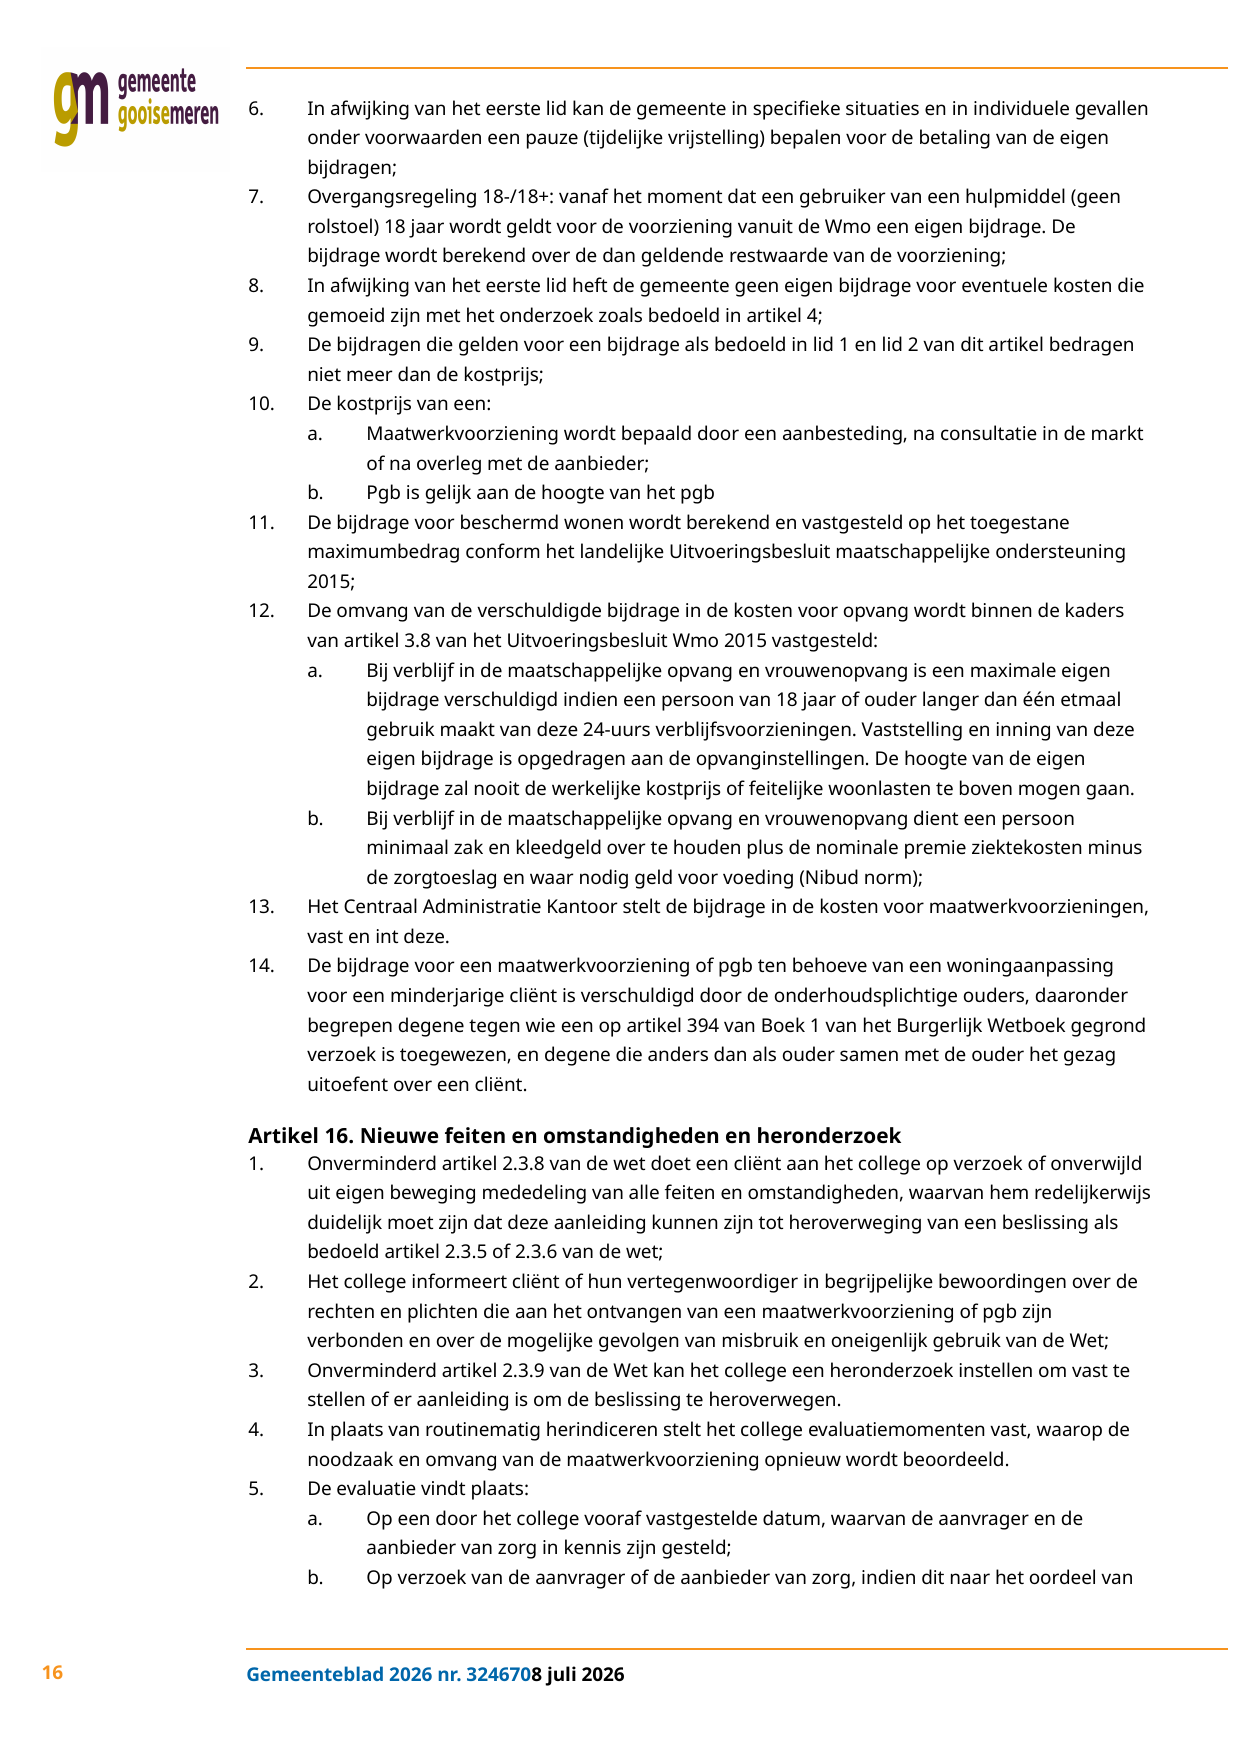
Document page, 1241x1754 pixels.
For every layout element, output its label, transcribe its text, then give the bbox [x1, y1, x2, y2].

list Het college informeert cliënt of hun vertegenwoordiger in begrijpelijke bewoordingen over de rechten en plichten die aan het ontvangen van een maatwerkvoorziening of pgb zijn verbonden en over de mogelijke gevolgen van misbruik en oneigenlijk gebruik van de Wet; [248, 1268, 1152, 1353]
list De omvang van de verschuldigde bijdrage in de kosten voor opvang wordt binnen de kaders van artikel 3.8 van het Uitvoeringsbesluit Wmo 2015 vastgesteld: [248, 598, 1152, 653]
list Onverminderd artikel 2.3.8 van de wet doet een cliënt aan het college op verzoek of onverwijld uit eigen beweging mededeling van alle feiten en omstandigheden, waarvan hem redelijkerwijs duidelijk moet zijn dat deze aanleiding kunnen zijn tot heroverweging van een beslissing als bedoeld artikel 2.3.5 of 2.3.6 van de wet; [248, 1150, 1152, 1264]
list Overgangsregeling 18-/18+: vanaf het moment dat een gebruiker van een hulpmiddel (geen rolstoel) 18 jaar wordt geldt voor de voorziening vanuit de Wmo een eigen bijdrage. De bijdrage wordt berekend over de dan geldende restwaarde van de voorziening; [248, 183, 1152, 268]
list De bijdrage voor beschermd wonen wordt berekend en vastgesteld op het toegestane maximumbedrag conform het landelijke Uitvoeringsbesluit maatschappelijke ondersteuning 2015; [248, 509, 1152, 594]
list Onverminderd artikel 2.3.9 van de Wet kan het college een heronderzoek instellen om vast te stellen of er aanleiding is om de beslissing te heroverwegen. [248, 1357, 1152, 1412]
text Artikel 16. Nieuwe feiten en omstandigheden en heronderzoek [248, 1121, 1152, 1150]
list De bijdragen die gelden voor een bijdrage als bedoeld in lid 1 en lid 2 van dit artikel bedragen niet meer dan de kostprijs; [248, 331, 1152, 387]
list De evaluatie vindt plaats: [248, 1475, 1152, 1501]
list Op een door het college vooraf vastgestelde datum, waarvan de aanvrager en de aanbieder van zorg in kennis zijn gesteld; [307, 1505, 1152, 1560]
list De kostprijs van een: [248, 391, 1152, 416]
list Maatwerkvoorziening wordt bepaald door een aanbesteding, na consultatie in de markt of na overleg met de aanbieder; [307, 420, 1152, 476]
list Bij verblijf in de maatschappelijke opvang en vrouwenopvang is een maximale eigen bijdrage verschuldigd indien een persoon van 18 jaar of ouder langer dan één etmaal gebruik maakt van deze 24-uurs verblijfsvoorzieningen. Vaststelling en inning van deze eigen bijdrage is opgedragen aan de opvanginstellingen. De hoogte van de eigen bijdrage zal nooit de werkelijke kostprijs of feitelijke woonlasten te boven mogen gaan. [307, 657, 1152, 801]
list In afwijking van het eerste lid kan de gemeente in specifieke situaties en in individuele gevallen onder voorwaarden een pauze (tijdelijke vrijstelling) bepalen voor de betaling van de eigen bijdragen; [248, 95, 1152, 180]
picture [41, 47, 231, 172]
list Pgb is gelijk aan de hoogte van het pgb [307, 479, 1152, 505]
list In afwijking van het eerste lid heft de gemeente geen eigen bijdrage voor eventuele kosten die gemoeid zijn met het onderzoek zoals bedoeld in artikel 4; [248, 272, 1152, 328]
list Het Centraal Administratie Kantoor stelt de bijdrage in de kosten voor maatwerkvoorzieningen, vast en int deze. [248, 893, 1152, 949]
list De bijdrage voor een maatwerkvoorziening of pgb ten behoeve van een woningaanpassing voor een minderjarige cliënt is verschuldigd door de onderhoudsplichtige ouders, daaronder begrepen degene tegen wie een op artikel 394 van Boek 1 van het Burgerlijk Wetboek gegrond verzoek is toegewezen, en degene die anders dan als ouder samen met de ouder het gezag uitoefent over een cliënt. [248, 953, 1152, 1097]
list Bij verblijf in de maatschappelijke opvang en vrouwenopvang dient een persoon minimaal zak en kleedgeld over te houden plus de nominale premie ziektekosten minus de zorgtoeslag en waar nodig geld voor voeding (Nibud norm); [307, 805, 1152, 890]
list Op verzoek van de aanvrager of de aanbieder van zorg, indien dit naar het oordeel van [307, 1564, 1152, 1590]
list In plaats van routinematig herindiceren stelt het college evaluatiemomenten vast, waarop de noodzaak en omvang van de maatwerkvoorziening opnieuw wordt beoordeeld. [248, 1416, 1152, 1471]
